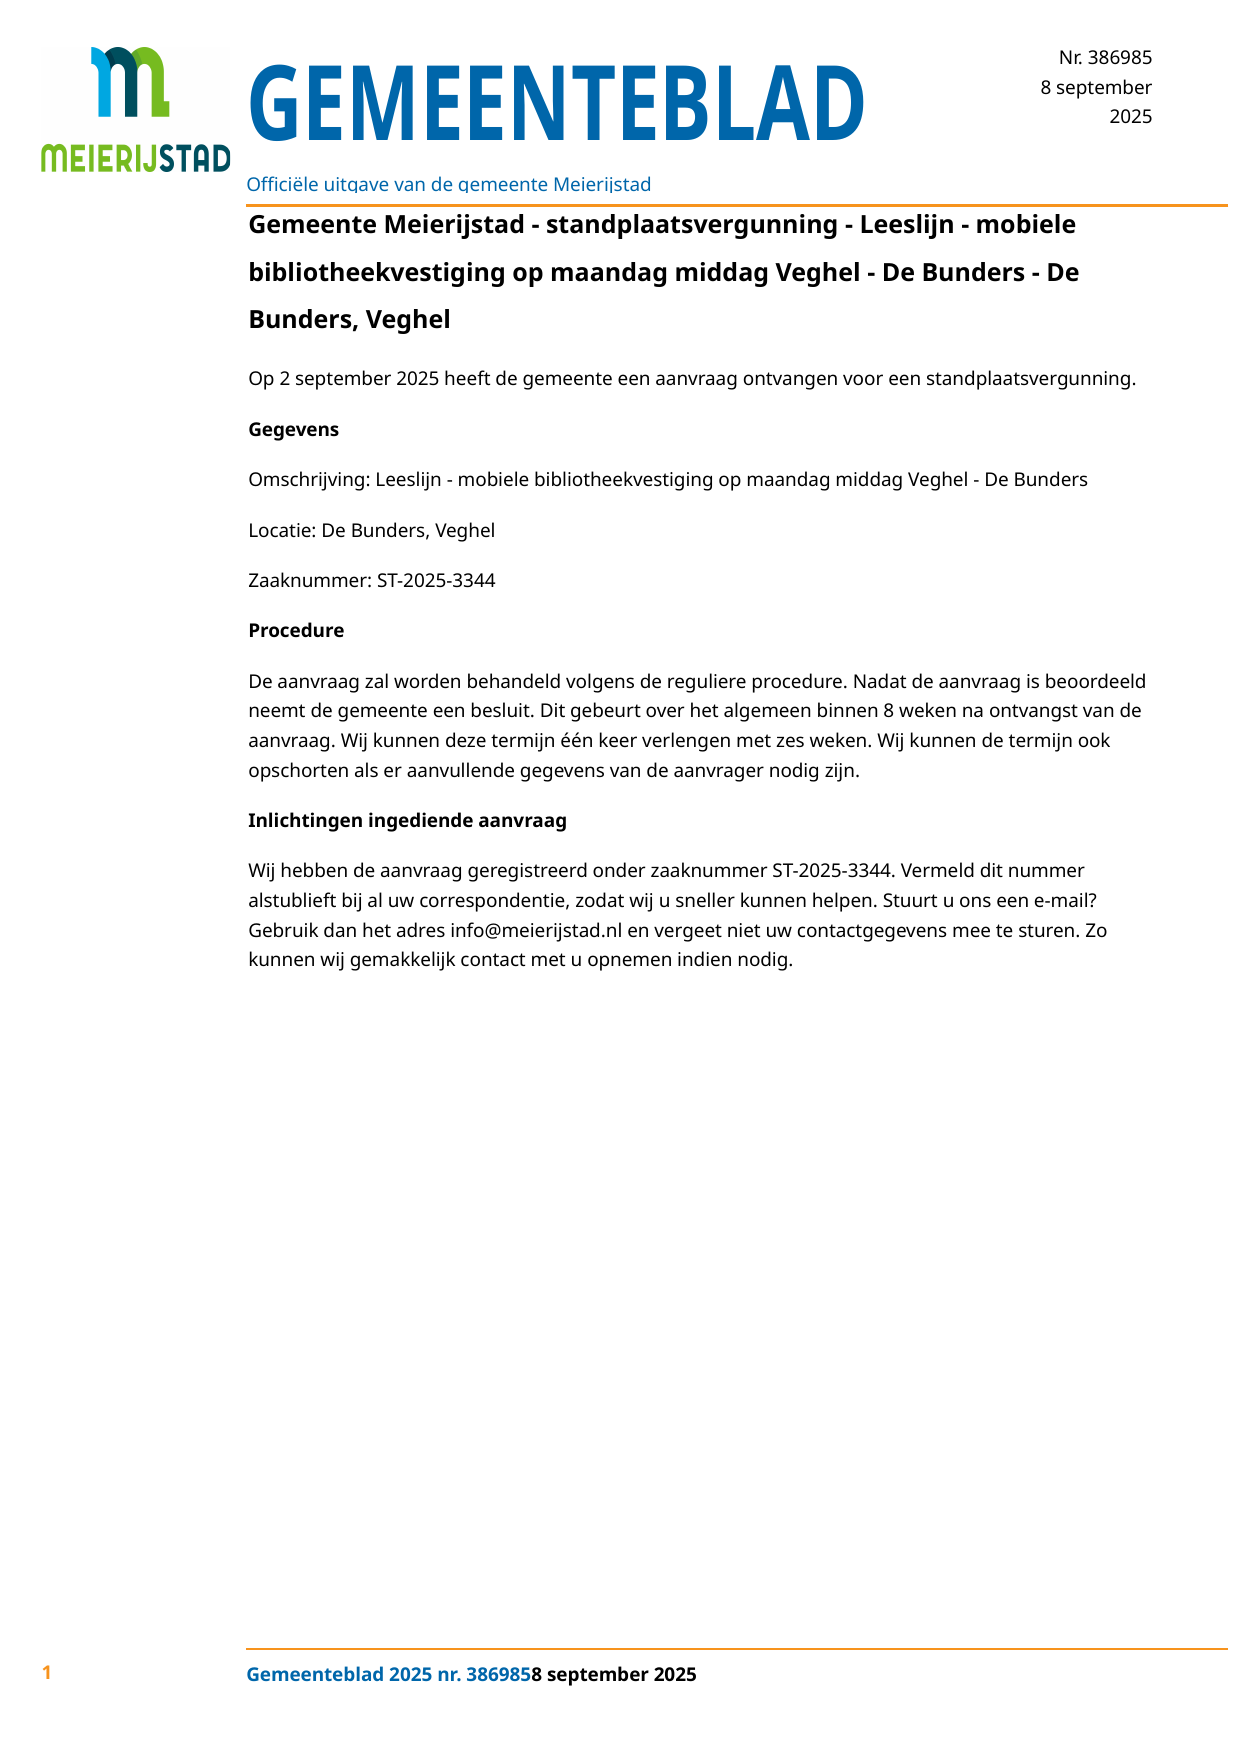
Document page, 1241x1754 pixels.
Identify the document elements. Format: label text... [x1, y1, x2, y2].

text Gemeente Meierijstad - standplaatsvergunning - Leeslijn - mobiele bibliotheekvestiging op maandag middag Veghel - De Bunders - De Bunders, Veghel [248, 207, 1152, 336]
text Inlichtingen ingediende aanvraag [248, 807, 1152, 833]
text De aanvraag zal worden behandeld volgens de reguliere procedure. Nadat de aanvraag is beoordeeld neemt de gemeente een besluit. Dit gebeurt over het algemeen binnen 8 weken na ontvangst van de aanvraag. Wij kunnen deze termijn één keer verlengen met zes weken. Wij kunnen de termijn ook opschorten als er aanvullende gegevens van de aanvrager nodig zijn. [248, 668, 1152, 782]
text Op 2 september 2025 heeft de gemeente een aanvraag ontvangen voor een standplaatsvergunning. [248, 366, 1152, 391]
text Zaaknummer: ST-2025-3344 [248, 567, 1152, 593]
text Omschrijving: Leeslijn - mobiele bibliotheekvestiging op maandag middag Veghel - De Bunders [248, 466, 1152, 492]
text Wij hebben de aanvraag geregistreerd onder zaaknummer ST-2025-3344. Vermeld dit nummer alstublieft bij al uw correspondentie, zodat wij u sneller kunnen helpen. Stuurt u ons een e-mail? Gebruik dan het adres info@meierijstad.nl en vergeet niet uw contactgegevens mee te sturen. Zo kunnen wij gemakkelijk contact met u opnemen indien nodig. [248, 858, 1152, 972]
text Gegevens [248, 416, 1152, 442]
text Locatie: De Bunders, Veghel [248, 517, 1152, 542]
picture [41, 47, 231, 172]
text Procedure [248, 618, 1152, 643]
